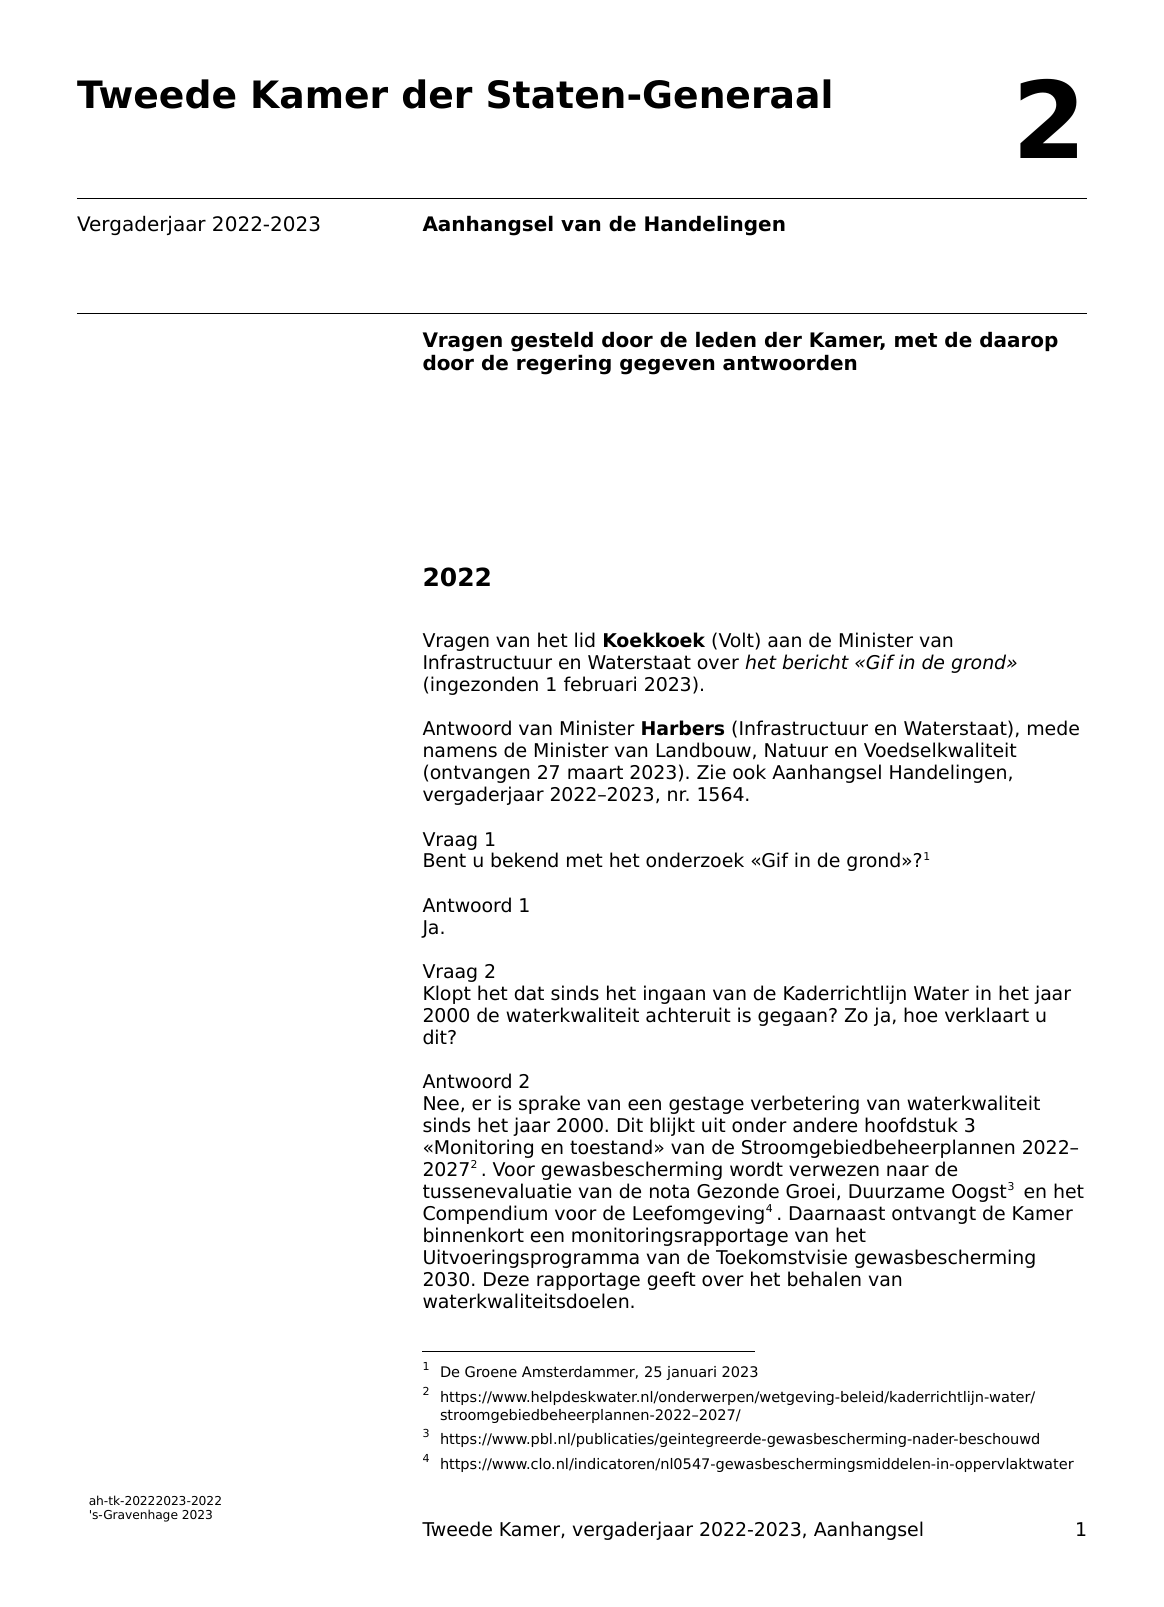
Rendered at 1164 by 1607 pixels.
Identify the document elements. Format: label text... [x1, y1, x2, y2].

text Antwoord 1 [422, 894, 1087, 917]
text Antwoord 2 [422, 1071, 1087, 1093]
text Nee, er is sprake van een gestage verbetering van waterkwaliteit sinds het jaar 2000. Dit blijkt uit onder andere hoofdstuk 3 «Monitoring en toestand» van de Stroomgebiedbeheerplannen 2022–2027. Voor gewasbescherming wordt verwezen naar de tussenevaluatie van de nota Gezonde Groei, Duurzame Oogst en het Compendium voor de Leefomgeving. Daarnaast ontvangt de Kamer binnenkort een monitoringsrapportage van het Uitvoeringsprogramma van de Toekomstvisie gewasbescherming 2030. Deze rapportage geeft over het behalen van waterkwaliteitsdoelen. [422, 1093, 1087, 1313]
text https://www.clo.nl/indicatoren/nl0547-gewasbeschermingsmiddelen-in-oppervlaktwater [422, 1452, 1087, 1474]
text 's-Gravenhage 2023 [88, 1508, 323, 1522]
text Klopt het dat sinds het ingaan van de Kaderrichtlijn Water in het jaar 2000 de waterkwaliteit achteruit is gegaan? Zo ja, hoe verklaart u dit? [422, 983, 1087, 1049]
text https://www.pbl.nl/publicaties/geintegreerde-gewasbescherming-nader-beschouwd [422, 1427, 1087, 1449]
table_cell Aanhangsel van de Handelingen [422, 199, 1087, 313]
text ah-tk-20222023-2022 [88, 1494, 323, 1508]
table_cell [77, 314, 422, 375]
text https://www.helpdeskwater.nl/onderwerpen/wetgeving-beleid/kaderrichtlijn-water/stroomgebiedbeheerplannen-2022–2027/ [422, 1385, 1087, 1424]
table_header 2 [886, 59, 1087, 198]
text 2022 [422, 563, 1087, 592]
text Ja. [422, 917, 1087, 938]
text Vraag 1 [422, 828, 1087, 850]
text Vragen van het lid Koekkoek (Volt) aan de Minister van Infrastructuur en Waterstaat over het bericht «Gif in de grond» (ingezonden 1 februari 2023). [422, 630, 1087, 696]
table_header Tweede Kamer der Staten-Generaal [77, 59, 886, 198]
table_cell Vragen gesteld door de leden der Kamer, met de daarop door de regering gegeven antwoorden [422, 314, 1087, 375]
text De Groene Amsterdammer, 25 januari 2023 [422, 1360, 1087, 1382]
text Antwoord van Minister Harbers (Infrastructuur en Waterstaat), mede namens de Minister van Landbouw, Natuur en Voedselkwaliteit (ontvangen 27 maart 2023). Zie ook Aanhangsel Handelingen, vergaderjaar 2022–2023, nr. 1564. [422, 718, 1087, 806]
text Bent u bekend met het onderzoek «Gif in de grond»? [422, 850, 1087, 872]
text Vraag 2 [422, 961, 1087, 983]
table_cell Vergaderjaar 2022-2023 [77, 199, 422, 313]
